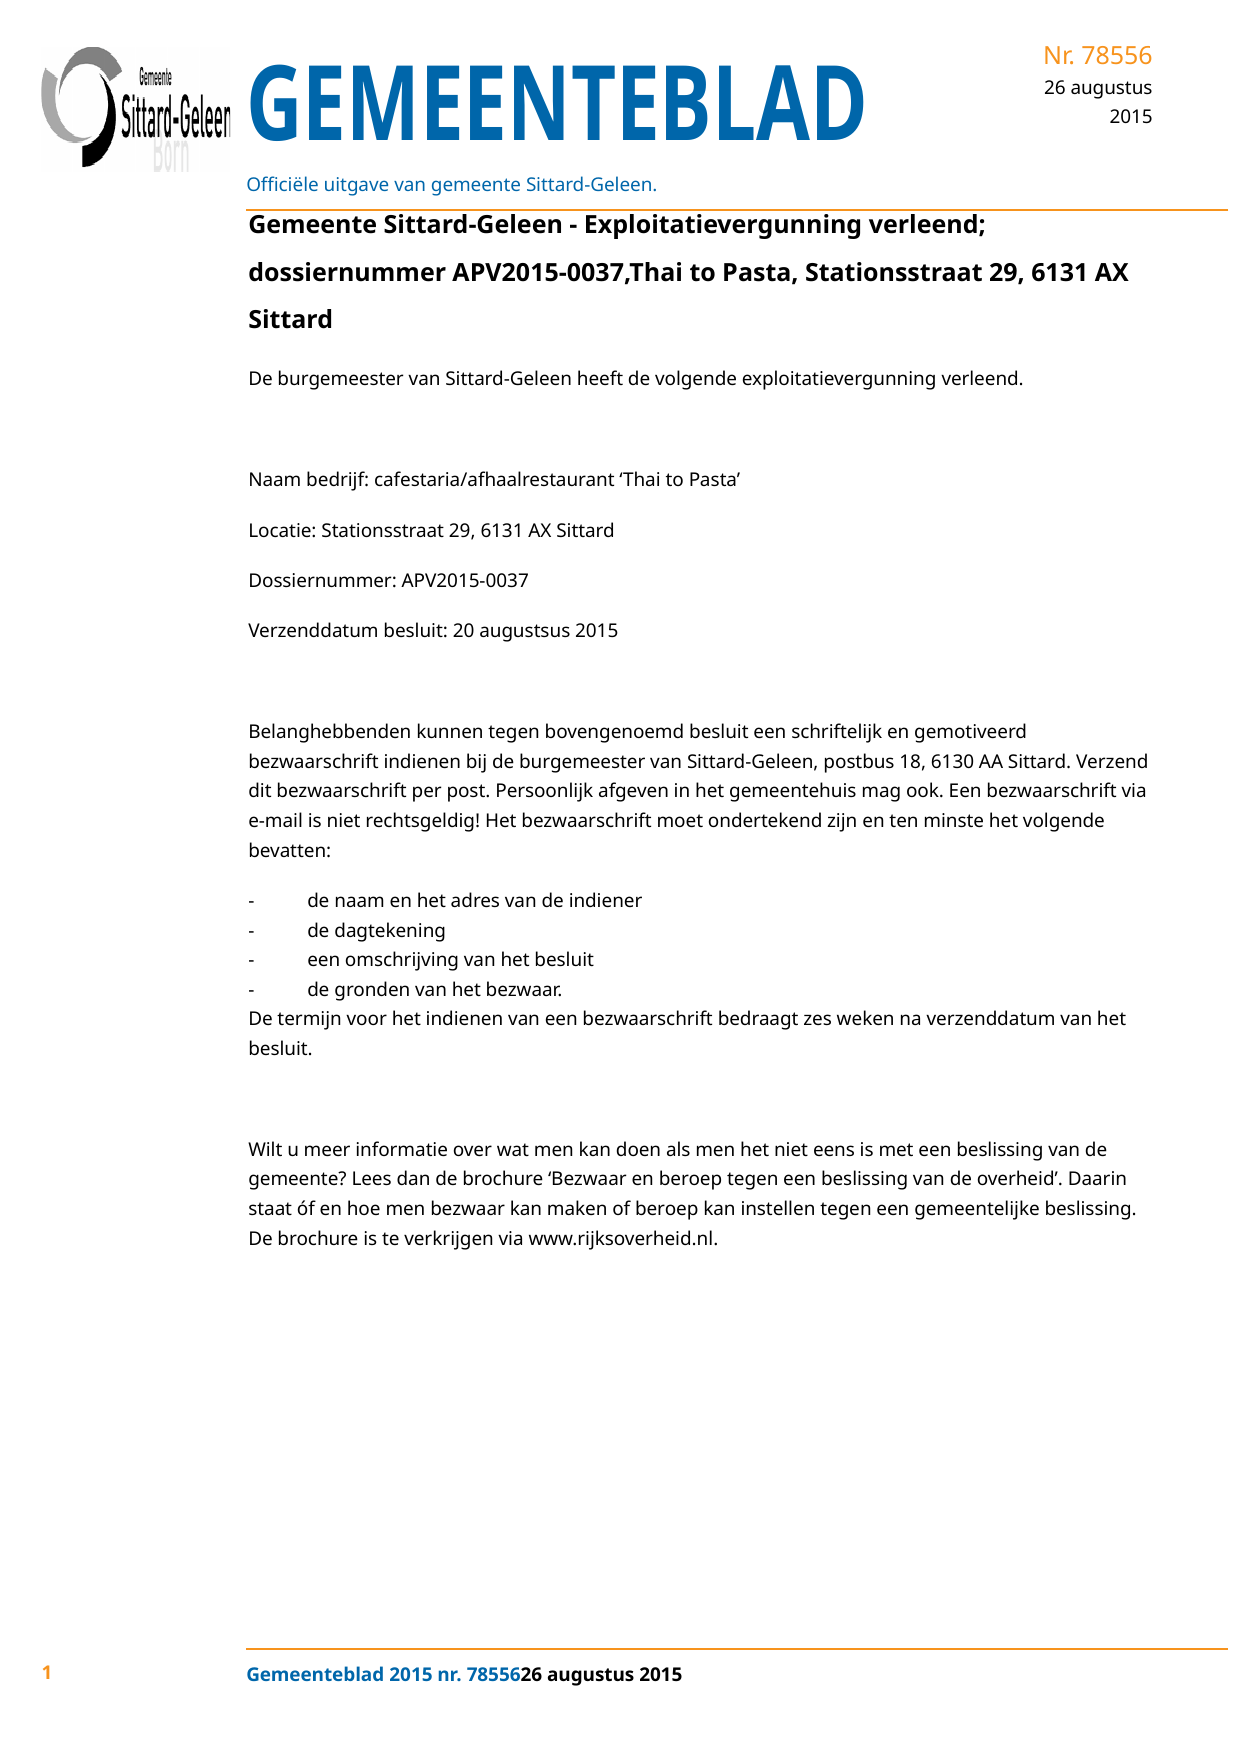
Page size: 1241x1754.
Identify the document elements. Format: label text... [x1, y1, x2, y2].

list de naam en het adres van de indiener [248, 887, 1152, 913]
list een omschrijving van het besluit [248, 946, 1152, 972]
text Verzenddatum besluit: 20 augustsus 2015 [248, 618, 1152, 643]
text Wilt u meer informatie over wat men kan doen als men het niet eens is met een beslissing van de gemeente? Lees dan de brochure ‘Bezwaar en beroep tegen een beslissing van de overheid’. Daarin staat óf en hoe men bezwaar kan maken of beroep kan instellen tegen een gemeentelijke beslissing. De brochure is te verkrijgen via www.rijksoverheid.nl. [248, 1136, 1152, 1250]
text De burgemeester van Sittard-Geleen heeft de volgende exploitatievergunning verleend. [248, 366, 1152, 391]
text De termijn voor het indienen van een bezwaarschrift bedraagt zes weken na verzenddatum van het besluit. [248, 1006, 1152, 1061]
text Belanghebbenden kunnen tegen bovengenoemd besluit een schriftelijk en gemotiveerd bezwaarschrift indienen bij de burgemeester van Sittard-Geleen, postbus 18, 6130 AA Sittard. Verzend dit bezwaarschrift per post. Persoonlijk afgeven in het gemeentehuis mag ook. Een bezwaarschrift via e-mail is niet rechtsgeldig! Het bezwaarschrift moet ondertekend zijn en ten minste het volgende bevatten: [248, 718, 1152, 862]
list de gronden van het bezwaar. [248, 976, 1152, 1002]
text Gemeente Sittard-Geleen - Exploitatievergunning verleend; dossiernummer APV2015-0037,Thai to Pasta, Stationsstraat 29, 6131 AX Sittard [248, 211, 1152, 336]
picture [41, 47, 231, 172]
text Locatie: Stationsstraat 29, 6131 AX Sittard [248, 517, 1152, 542]
text Dossiernummer: APV2015-0037 [248, 567, 1152, 593]
text Naam bedrijf: cafestaria/afhaalrestaurant ‘Thai to Pasta’ [248, 466, 1152, 492]
list de dagtekening [248, 917, 1152, 942]
